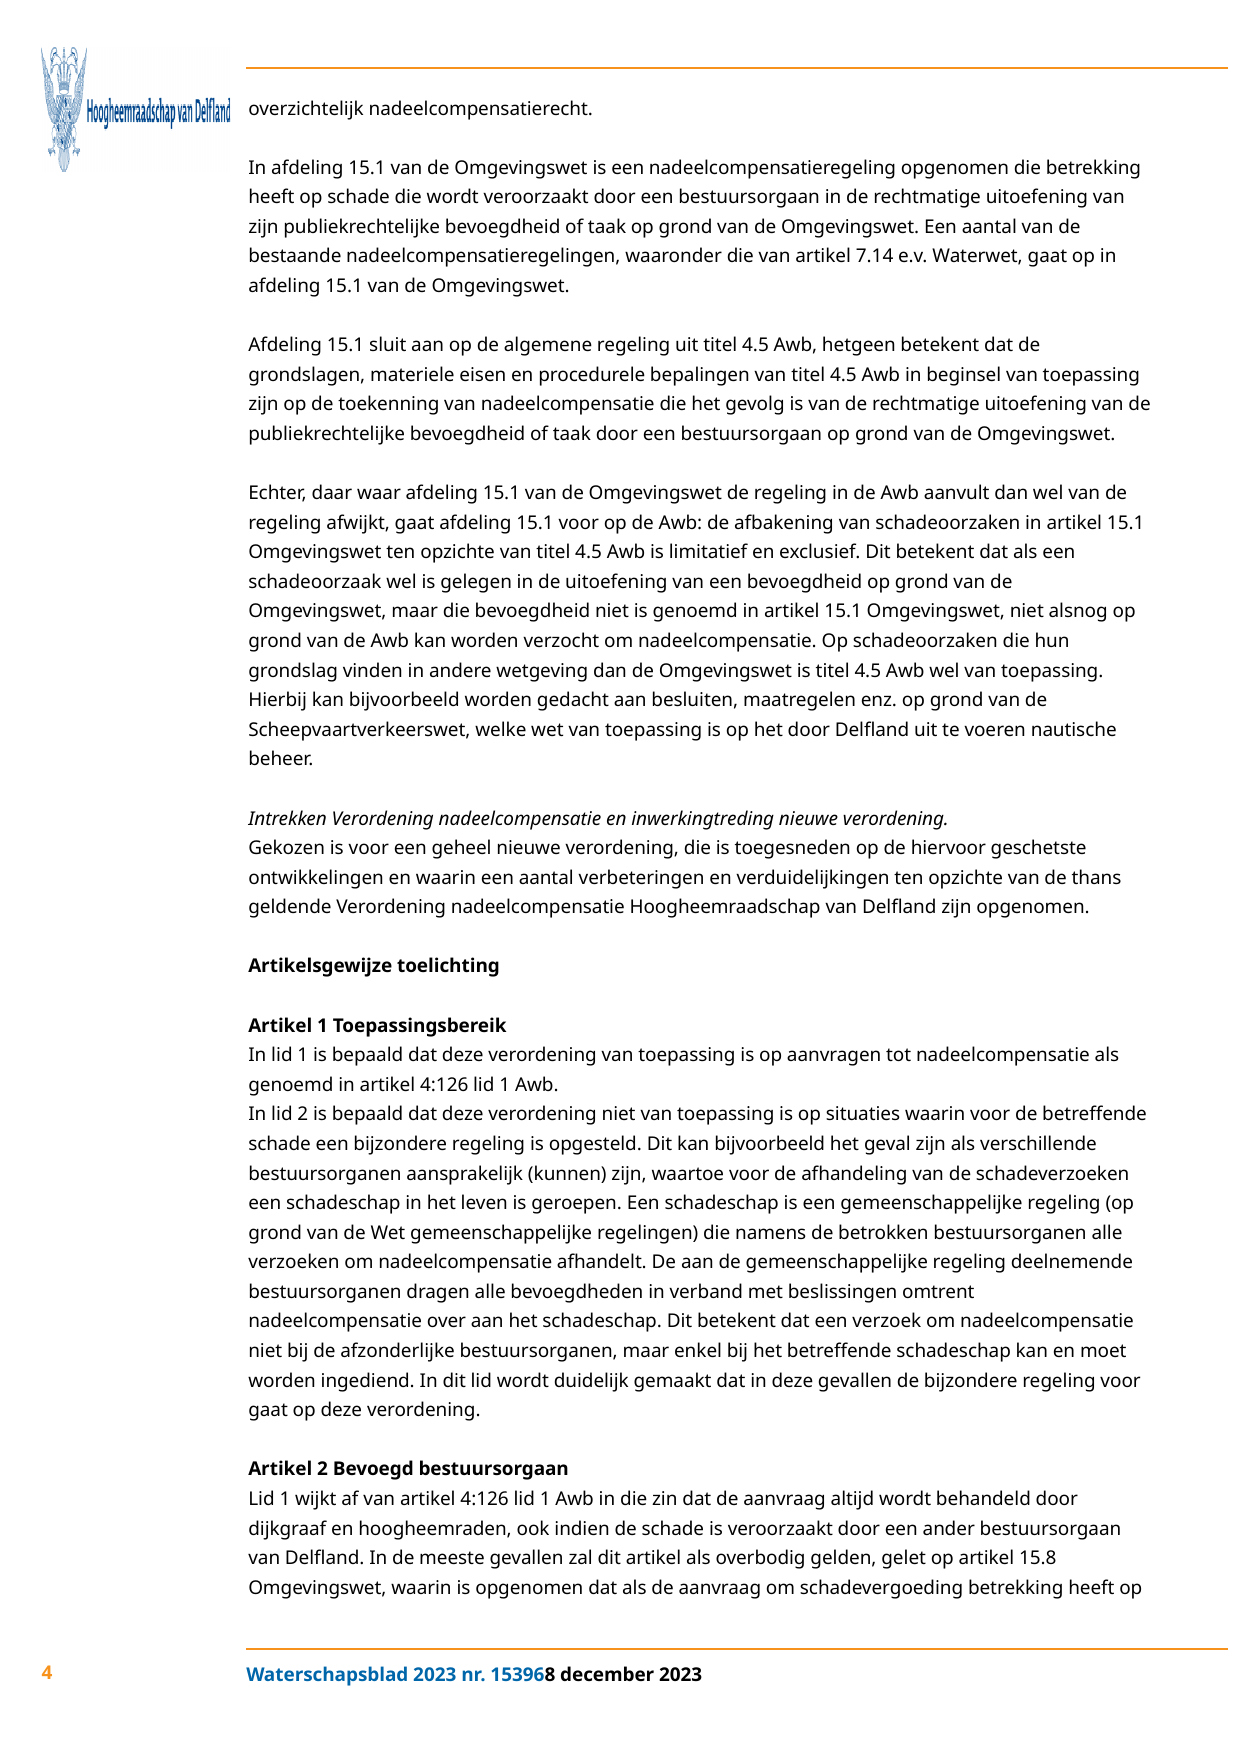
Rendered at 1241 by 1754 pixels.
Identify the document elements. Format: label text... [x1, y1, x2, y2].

text In lid 1 is bepaald dat deze verordening van toepassing is op aanvragen tot nadeelcompensatie als genoemd in artikel 4:126 lid 1 Awb. [248, 1041, 1152, 1097]
text Lid 1 wijkt af van artikel 4:126 lid 1 Awb in die zin dat de aanvraag altijd wordt behandeld door dijkgraaf en hoogheemraden, ook indien de schade is veroorzaakt door een ander bestuursorgaan van Delfland. In de meeste gevallen zal dit artikel als overbodig gelden, gelet op artikel 15.8 Omgevingswet, waarin is opgenomen dat als de aanvraag om schadevergoeding betrekking heeft op [248, 1485, 1152, 1600]
text Echter, daar waar afdeling 15.1 van de Omgevingswet de regeling in de Awb aanvult dan wel van de regeling afwijkt, gaat afdeling 15.1 voor op de Awb: de afbakening van schadeoorzaken in artikel 15.1 Omgevingswet ten opzichte van titel 4.5 Awb is limitatief en exclusief. Dit betekent dat als een schadeoorzaak wel is gelegen in de uitoefening van een bevoegdheid op grond van de Omgevingswet, maar die bevoegdheid niet is genoemd in artikel 15.1 Omgevingswet, niet alsnog op grond van de Awb kan worden verzocht om nadeelcompensatie. Op schadeoorzaken die hun grondslag vinden in andere wetgeving dan de Omgevingswet is titel 4.5 Awb wel van toepassing. Hierbij kan bijvoorbeeld worden gedacht aan besluiten, maatregelen enz. op grond van de Scheepvaartverkeerswet, welke wet van toepassing is op het door Delfland uit te voeren nautische beheer. [248, 479, 1152, 771]
text Artikel 1 Toepassingsbereik [248, 1012, 1152, 1038]
text Artikel 2 Bevoegd bestuursorgaan [248, 1456, 1152, 1481]
picture [41, 47, 231, 172]
text In afdeling 15.1 van de Omgevingswet is een nadeelcompensatieregeling opgenomen die betrekking heeft op schade die wordt veroorzaakt door een bestuursorgaan in de rechtmatige uitoefening van zijn publiekrechtelijke bevoegdheid of taak op grond van de Omgevingswet. Een aantal van de bestaande nadeelcompensatieregelingen, waaronder die van artikel 7.14 e.v. Waterwet, gaat op in afdeling 15.1 van de Omgevingswet. [248, 154, 1152, 298]
text overzichtelijk nadeelcompensatierecht. [248, 95, 1152, 121]
text Gekozen is voor een geheel nieuwe verordening, die is toegesneden op de hiervoor geschetste ontwikkelingen en waarin een aantal verbeteringen en verduidelijkingen ten opzichte van de thans geldende Verordening nadeelcompensatie Hoogheemraadschap van Delfland zijn opgenomen. [248, 834, 1152, 919]
text Artikelsgewijze toelichting [248, 953, 1152, 978]
text In lid 2 is bepaald dat deze verordening niet van toepassing is op situaties waarin voor de betreffende schade een bijzondere regeling is opgesteld. Dit kan bijvoorbeeld het geval zijn als verschillende bestuursorganen aansprakelijk (kunnen) zijn, waartoe voor de afhandeling van de schadeverzoeken een schadeschap in het leven is geroepen. Een schadeschap is een gemeenschappelijke regeling (op grond van de Wet gemeenschappelijke regelingen) die namens de betrokken bestuursorganen alle verzoeken om nadeelcompensatie afhandelt. De aan de gemeenschappelijke regeling deelnemende bestuursorganen dragen alle bevoegdheden in verband met beslissingen omtrent nadeelcompensatie over aan het schadeschap. Dit betekent dat een verzoek om nadeelcompensatie niet bij de afzonderlijke bestuursorganen, maar enkel bij het betreffende schadeschap kan en moet worden ingediend. In dit lid wordt duidelijk gemaakt dat in deze gevallen de bijzondere regeling voor gaat op deze verordening. [248, 1101, 1152, 1422]
text Intrekken Verordening nadeelcompensatie en inwerkingtreding nieuwe verordening. [248, 805, 1152, 831]
text Afdeling 15.1 sluit aan op de algemene regeling uit titel 4.5 Awb, hetgeen betekent dat de grondslagen, materiele eisen en procedurele bepalingen van titel 4.5 Awb in beginsel van toepassing zijn op de toekenning van nadeelcompensatie die het gevolg is van de rechtmatige uitoefening van de publiekrechtelijke bevoegdheid of taak door een bestuursorgaan op grond van de Omgevingswet. [248, 331, 1152, 446]
